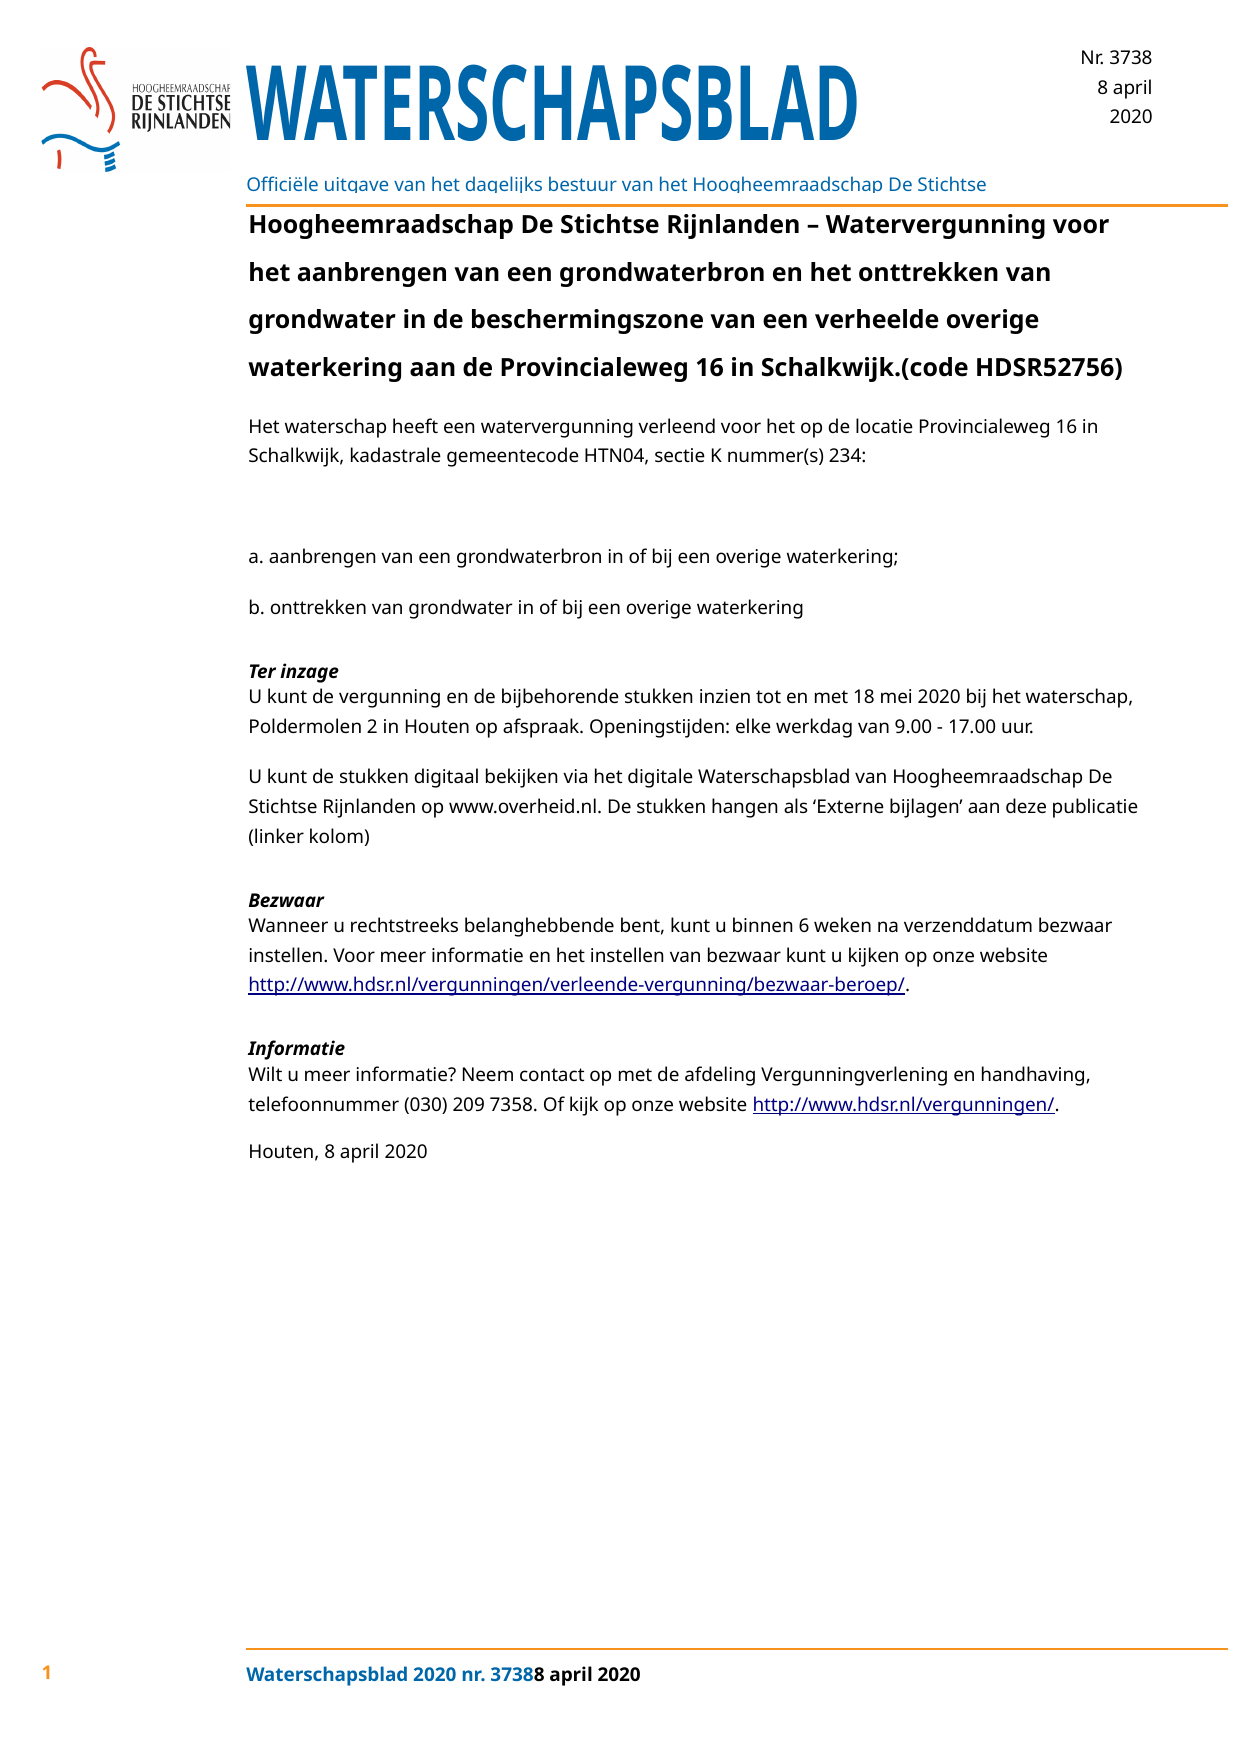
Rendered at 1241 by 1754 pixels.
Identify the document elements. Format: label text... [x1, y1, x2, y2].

picture [41, 47, 231, 172]
text Het waterschap heeft een watervergunning verleend voor het op de locatie Provincialeweg 16 in Schalkwijk, kadastrale gemeentecode HTN04, sectie K nummer(s) 234: [248, 413, 1152, 468]
text Informatie [248, 1036, 1152, 1061]
text Ter inzage [248, 658, 1152, 684]
text Wilt u meer informatie? Neem contact op met de afdeling Vergunningverlening en handhaving, telefoonnummer (030) 209 7358. Of kijk op onze website http://www.hdsr.nl/vergunningen/. [248, 1061, 1152, 1117]
text a. aanbrengen van een grondwaterbron in of bij een overige waterkering; [248, 543, 1152, 569]
text U kunt de vergunning en de bijbehorende stukken inzien tot en met 18 mei 2020 bij het waterschap, Poldermolen 2 in Houten op afspraak. Openingstijden: elke werkdag van 9.00 - 17.00 uur. [248, 684, 1152, 739]
text b. onttrekken van grondwater in of bij een overige waterkering [248, 594, 1152, 620]
text Bezwaar [248, 887, 1152, 912]
text Houten, 8 april 2020 [248, 1139, 1152, 1164]
text Hoogheemraadschap De Stichtse Rijnlanden – Watervergunning voor het aanbrengen van een grondwaterbron en het onttrekken van grondwater in de beschermingszone van een verheelde overige waterkering aan de Provincialeweg 16 in Schalkwijk.(code HDSR52756) [248, 207, 1152, 384]
text U kunt de stukken digitaal bekijken via het digitale Waterschapsblad van Hoogheemraadschap De Stichtse Rijnlanden op www.overheid.nl. De stukken hangen als ‘Externe bijlagen’ aan deze publicatie (linker kolom) [248, 764, 1152, 848]
text Wanneer u rechtstreeks belanghebbende bent, kunt u binnen 6 weken na verzenddatum bezwaar instellen. Voor meer informatie en het instellen van bezwaar kunt u kijken op onze website http://www.hdsr.nl/vergunningen/verleende-vergunning/bezwaar-beroep/. [248, 912, 1152, 997]
